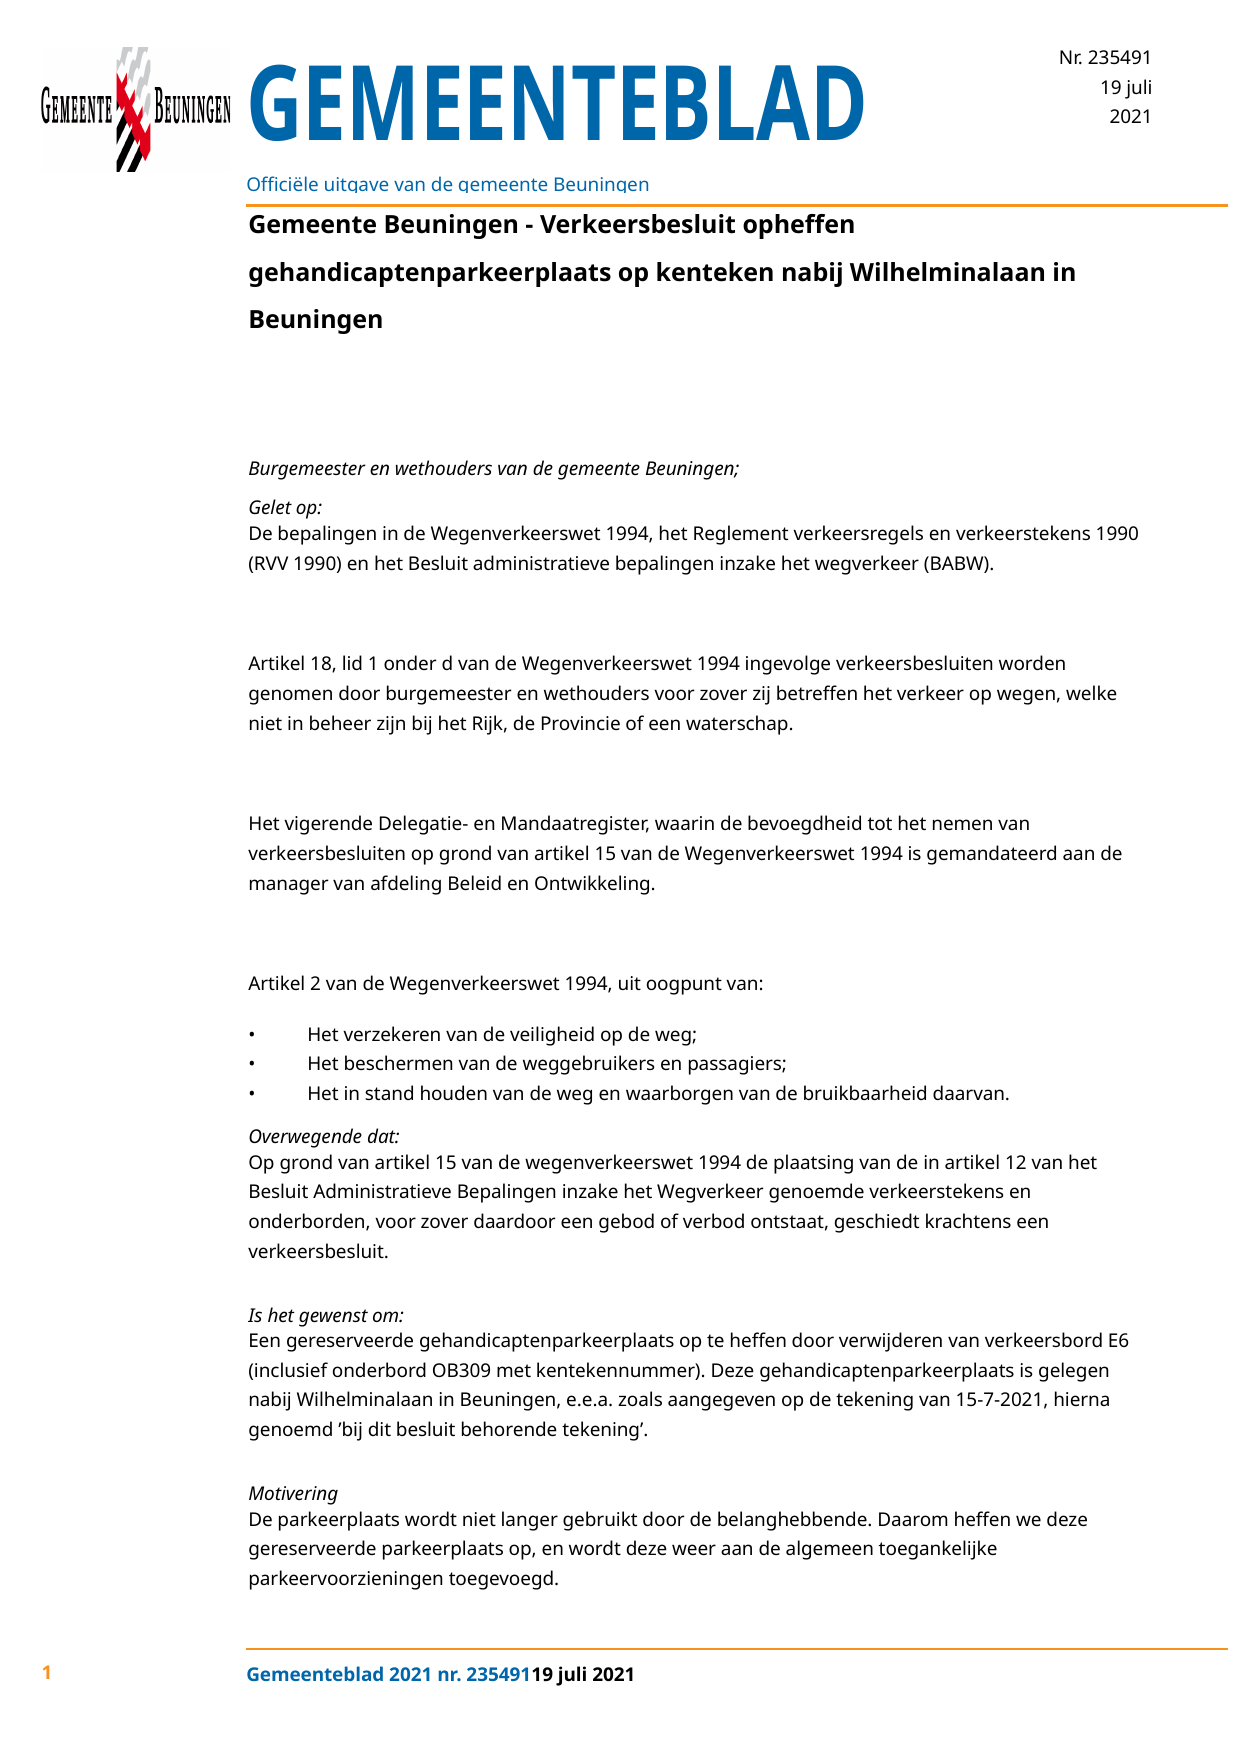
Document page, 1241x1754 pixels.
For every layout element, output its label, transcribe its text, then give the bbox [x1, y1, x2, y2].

list Het in stand houden van de weg en waarborgen van de bruikbaarheid daarvan. [248, 1080, 1152, 1106]
text Is het gewenst om: [248, 1302, 1152, 1327]
text Artikel 2 van de Wegenverkeerswet 1994, uit oogpunt van: [248, 971, 1152, 996]
text Op grond van artikel 15 van de wegenverkeerswet 1994 de plaatsing van de in artikel 12 van het Besluit Administratieve Bepalingen inzake het Wegverkeer genoemde verkeerstekens en onderborden, voor zover daardoor een gebod of verbod ontstaat, geschiedt krachtens een verkeersbesluit. [248, 1149, 1152, 1263]
list Het beschermen van de weggebruikers en passagiers; [248, 1051, 1152, 1076]
text De parkeerplaats wordt niet langer gebruikt door de belanghebbende. Daarom heffen we deze gereserveerde parkeerplaats op, en wordt deze weer aan de algemeen toegankelijke parkeervoorzieningen toegevoegd. [248, 1506, 1152, 1591]
list Het verzekeren van de veiligheid op de weg; [248, 1021, 1152, 1047]
text De bepalingen in de Wegenverkeerswet 1994, het Reglement verkeersregels en verkeerstekens 1990 (RVV 1990) en het Besluit administratieve bepalingen inzake het wegverkeer (BABW). [248, 520, 1152, 576]
text Gelet op: [248, 494, 1152, 520]
text Overwegende dat: [248, 1123, 1152, 1149]
text Motivering [248, 1480, 1152, 1506]
text Het vigerende Delegatie- en Mandaatregister, waarin de bevoegdheid tot het nemen van verkeersbesluiten op grond van artikel 15 van de Wegenverkeerswet 1994 is gemandateerd aan de manager van afdeling Beleid en Ontwikkeling. [248, 811, 1152, 896]
text Artikel 18, lid 1 onder d van de Wegenverkeerswet 1994 ingevolge verkeersbesluiten worden genomen door burgemeester en wethouders voor zover zij betreffen het verkeer op wegen, welke niet in beheer zijn bij het Rijk, de Provincie of een waterschap. [248, 651, 1152, 736]
text Een gereserveerde gehandicaptenparkeerplaats op te heffen door verwijderen van verkeersbord E6 (inclusief onderbord OB309 met kentekennummer). Deze gehandicaptenparkeerplaats is gelegen nabij Wilhelminalaan in Beuningen, e.e.a. zoals aangegeven op de tekening van 15-7-2021, hierna genoemd ’bij dit besluit behorende tekening’. [248, 1327, 1152, 1442]
picture [41, 47, 231, 172]
text Burgemeester en wethouders van de gemeente Beuningen; [248, 455, 1152, 481]
text Gemeente Beuningen - Verkeersbesluit opheffen gehandicaptenparkeerplaats op kenteken nabij Wilhelminalaan in Beuningen [248, 207, 1152, 336]
